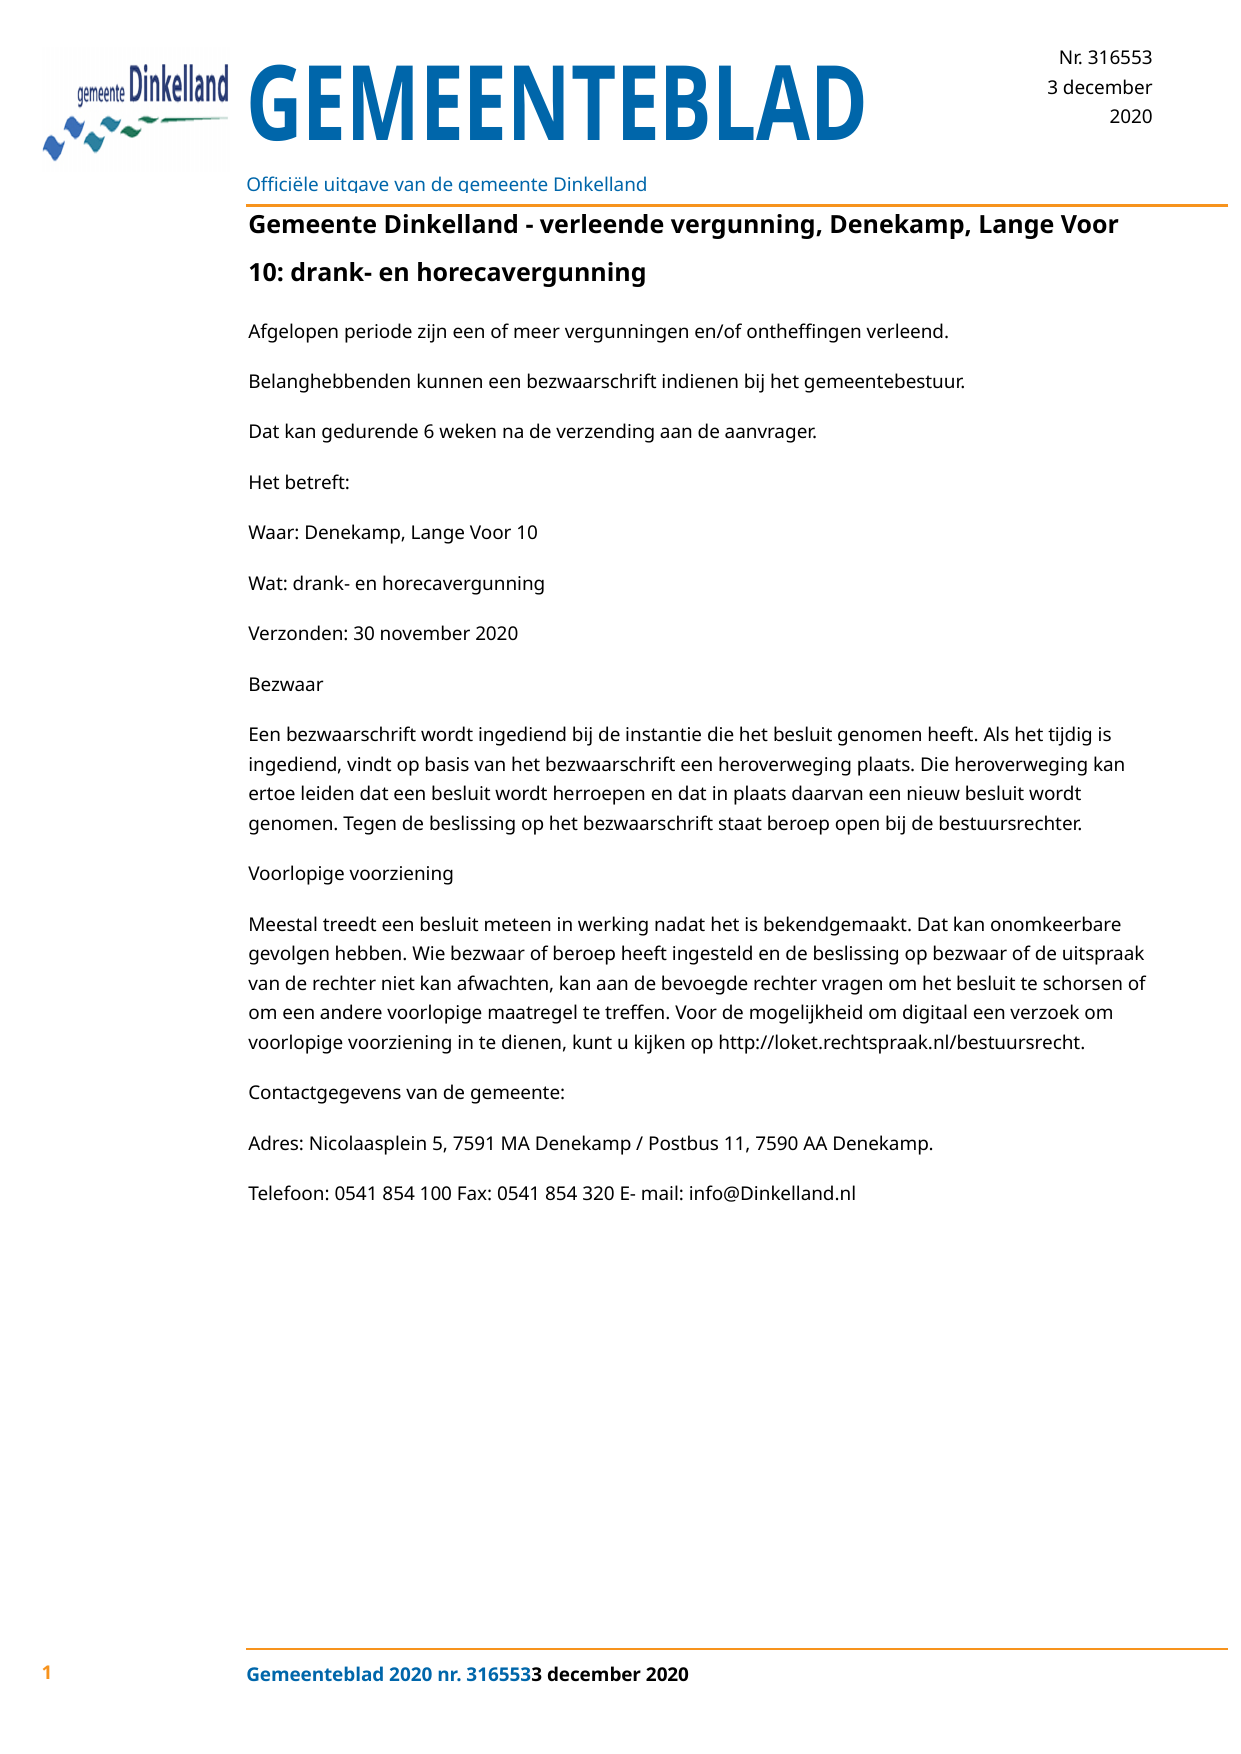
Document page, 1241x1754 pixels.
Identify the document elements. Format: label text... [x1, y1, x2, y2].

text Gemeente Dinkelland - verleende vergunning, Denekamp, Lange Voor 10: drank- en horecavergunning [248, 207, 1152, 288]
text Voorlopige voorziening [248, 860, 1152, 886]
text Wat: drank- en horecavergunning [248, 570, 1152, 596]
text Waar: Denekamp, Lange Voor 10 [248, 519, 1152, 545]
text Dat kan gedurende 6 weken na de verzending aan de aanvrager. [248, 419, 1152, 444]
text Afgelopen periode zijn een of meer vergunningen en/of ontheffingen verleend. [248, 318, 1152, 344]
text Een bezwaarschrift wordt ingediend bij de instantie die het besluit genomen heeft. Als het tijdig is ingediend, vindt op basis van het bezwaarschrift een heroverweging plaats. Die heroverweging kan ertoe leiden dat een besluit wordt herroepen en dat in plaats daarvan een nieuw besluit wordt genomen. Tegen de beslissing op het bezwaarschrift staat beroep open bij de bestuursrechter. [248, 721, 1152, 836]
text Verzonden: 30 november 2020 [248, 620, 1152, 646]
text Meestal treedt een besluit meteen in werking nadat het is bekendgemaakt. Dat kan onomkeerbare gevolgen hebben. Wie bezwaar of beroep heeft ingesteld en de beslissing op bezwaar of de uitspraak van de rechter niet kan afwachten, kan aan de bevoegde rechter vragen om het besluit te schorsen of om een andere voorlopige maatregel te treffen. Voor de mogelijkheid om digitaal een verzoek om voorlopige voorziening in te dienen, kunt u kijken op http://loket.rechtspraak.nl/bestuursrecht. [248, 911, 1152, 1055]
text Het betreft: [248, 469, 1152, 495]
text Telefoon: 0541 854 100 Fax: 0541 854 320 E- mail: info@Dinkelland.nl [248, 1180, 1152, 1206]
text Adres: Nicolaasplein 5, 7591 MA Denekamp / Postbus 11, 7590 AA Denekamp. [248, 1130, 1152, 1156]
text Belanghebbenden kunnen een bezwaarschrift indienen bij het gemeentebestuur. [248, 368, 1152, 394]
picture [41, 47, 231, 172]
text Contactgegevens van de gemeente: [248, 1079, 1152, 1105]
text Bezwaar [248, 671, 1152, 697]
